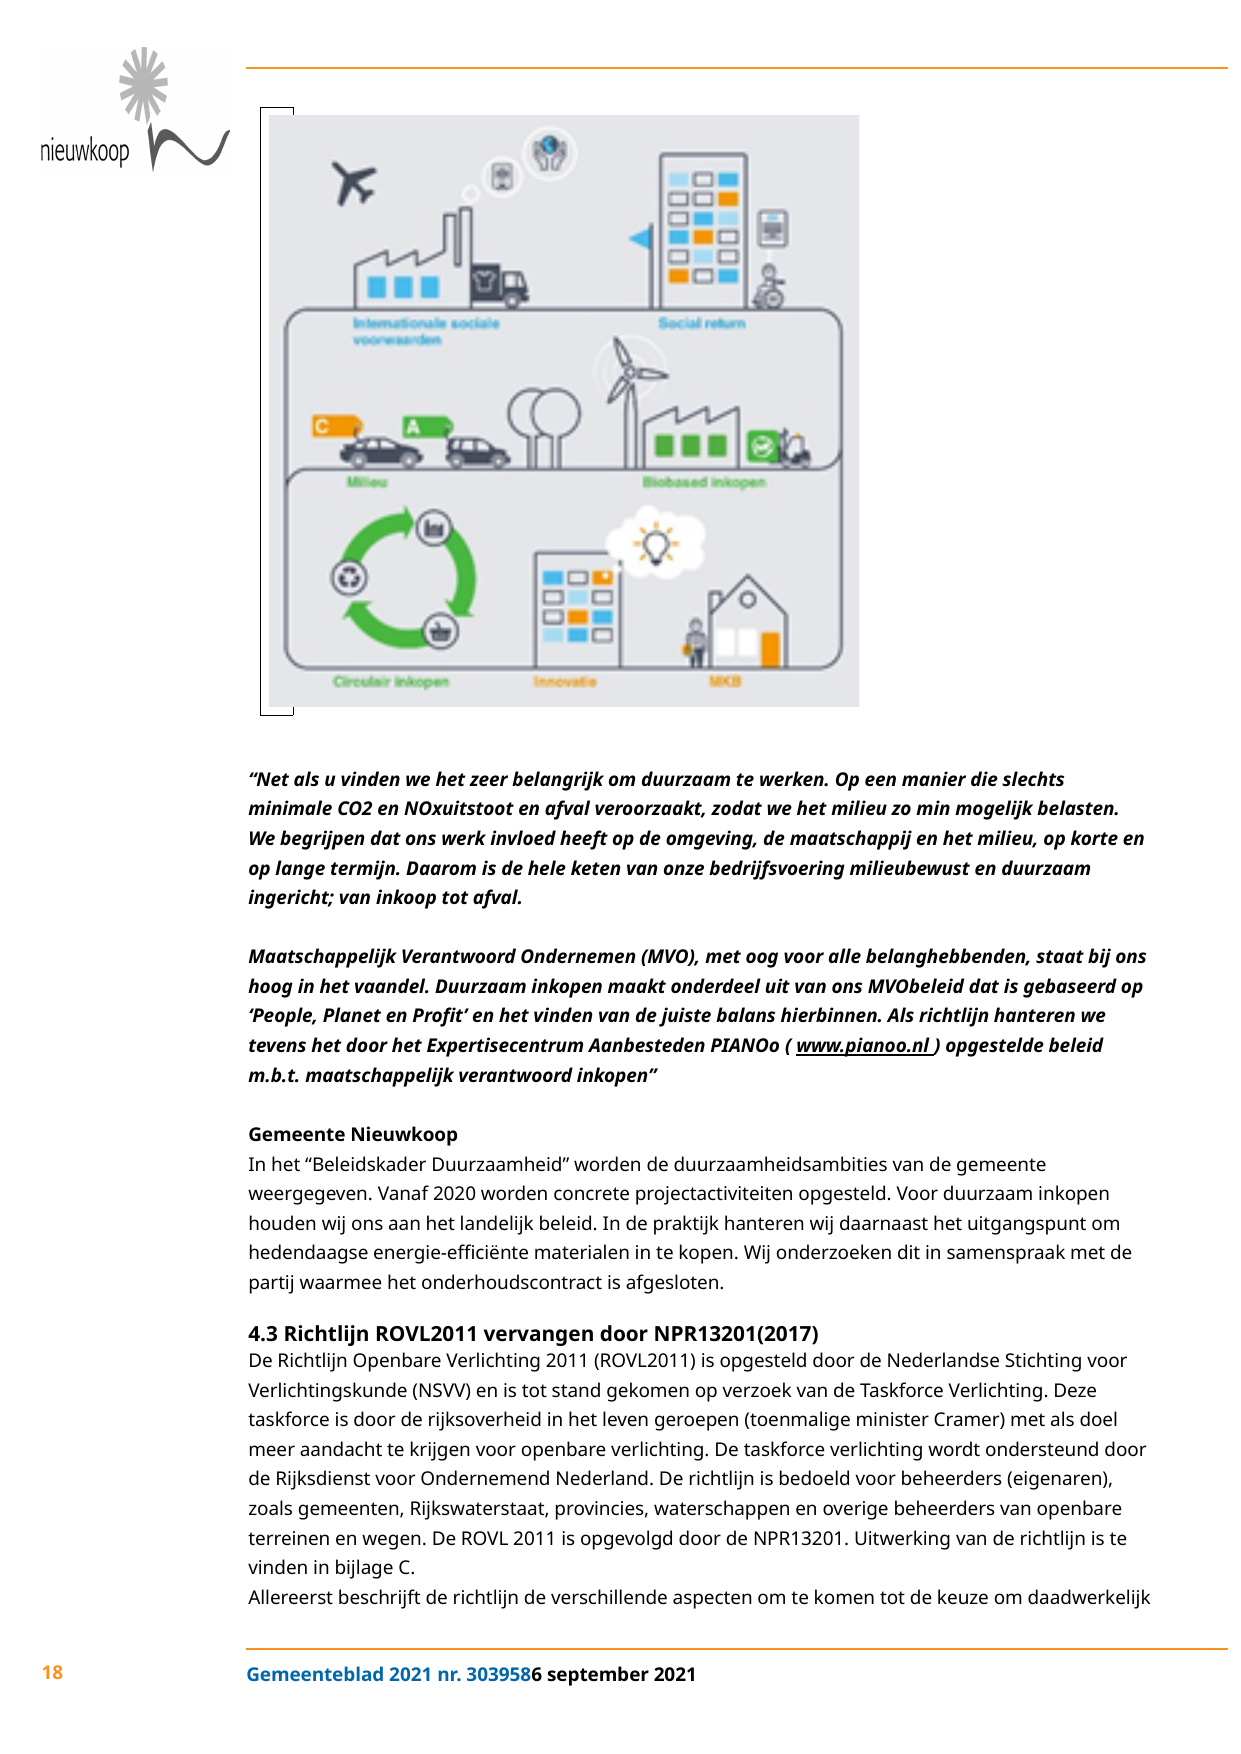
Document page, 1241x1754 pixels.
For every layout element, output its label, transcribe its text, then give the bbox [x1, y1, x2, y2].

text Maatschappelijk Verantwoord Ondernemen (MVO), met oog voor alle belanghebbenden, staat bij ons hoog in het vaandel. Duurzaam inkopen maakt onderdeel uit van ons MVObeleid dat is gebaseerd op ‘People, Planet en Profit’ en het vinden van de juiste balans hierbinnen. Als richtlijn hanteren we tevens het door het Expertisecentrum Aanbesteden PIANOo ( www.pianoo.nl ) opgestelde beleid m.b.t. maatschappelijk verantwoord inkopen” [248, 943, 1152, 1088]
table_header Gemeente Nieuwkoop In het “Beleidskader Duurzaamheid” worden de duurzaamheidsambities van de gemeente weergegeven. Vanaf 2020 worden concrete projectactiviteiten opgesteld. Voor duurzaam inkopen houden wij ons aan het landelijk beleid. In de praktijk hanteren wij daarnaast het uitgangspunt om hedendaagse energie-efficiënte materialen in te kopen. Wij onderzoeken dit in samenspraak met de partij waarmee het onderhoudscontract is afgesloten. [248, 1121, 1152, 1295]
text De Richtlijn Openbare Verlichting 2011 (ROVL2011) is opgesteld door de Nederlandse Stichting voor Verlichtingskunde (NSVV) en is tot stand gekomen op verzoek van de Taskforce Verlichting. Deze taskforce is door de rijksoverheid in het leven geroepen (toenmalige minister Cramer) met als doel meer aandacht te krijgen voor openbare verlichting. De taskforce verlichting wordt ondersteund door de Rijksdienst voor Ondernemend Nederland. De richtlijn is bedoeld voor beheerders (eigenaren), zoals gemeenten, Rijkswaterstaat, provincies, waterschappen en overige beheerders van openbare terreinen en wegen. De ROVL 2011 is opgevolgd door de NPR13201. Uitwerking van de richtlijn is te vinden in bijlage C. [248, 1347, 1152, 1580]
text “Net als u vinden we het zeer belangrijk om duurzaam te werken. Op een manier die slechts minimale CO2 en NOxuitstoot en afval veroorzaakt, zodat we het milieu zo min mogelijk belasten. We begrijpen dat ons werk invloed heeft op de omgeving, de maatschappij en het milieu, op korte en op lange termijn. Daarom is de hele keten van onze bedrijfsvoering milieubewust en duurzaam ingericht; van inkoop tot afval. [248, 766, 1152, 910]
text 4.3 Richtlijn ROVL2011 vervangen door NPR13201(2017) [248, 1319, 1152, 1347]
picture [41, 47, 231, 172]
text Allereerst beschrijft de richtlijn de verschillende aspecten om te komen tot de keuze om daadwerkelijk [248, 1584, 1152, 1610]
picture [268, 115, 860, 707]
